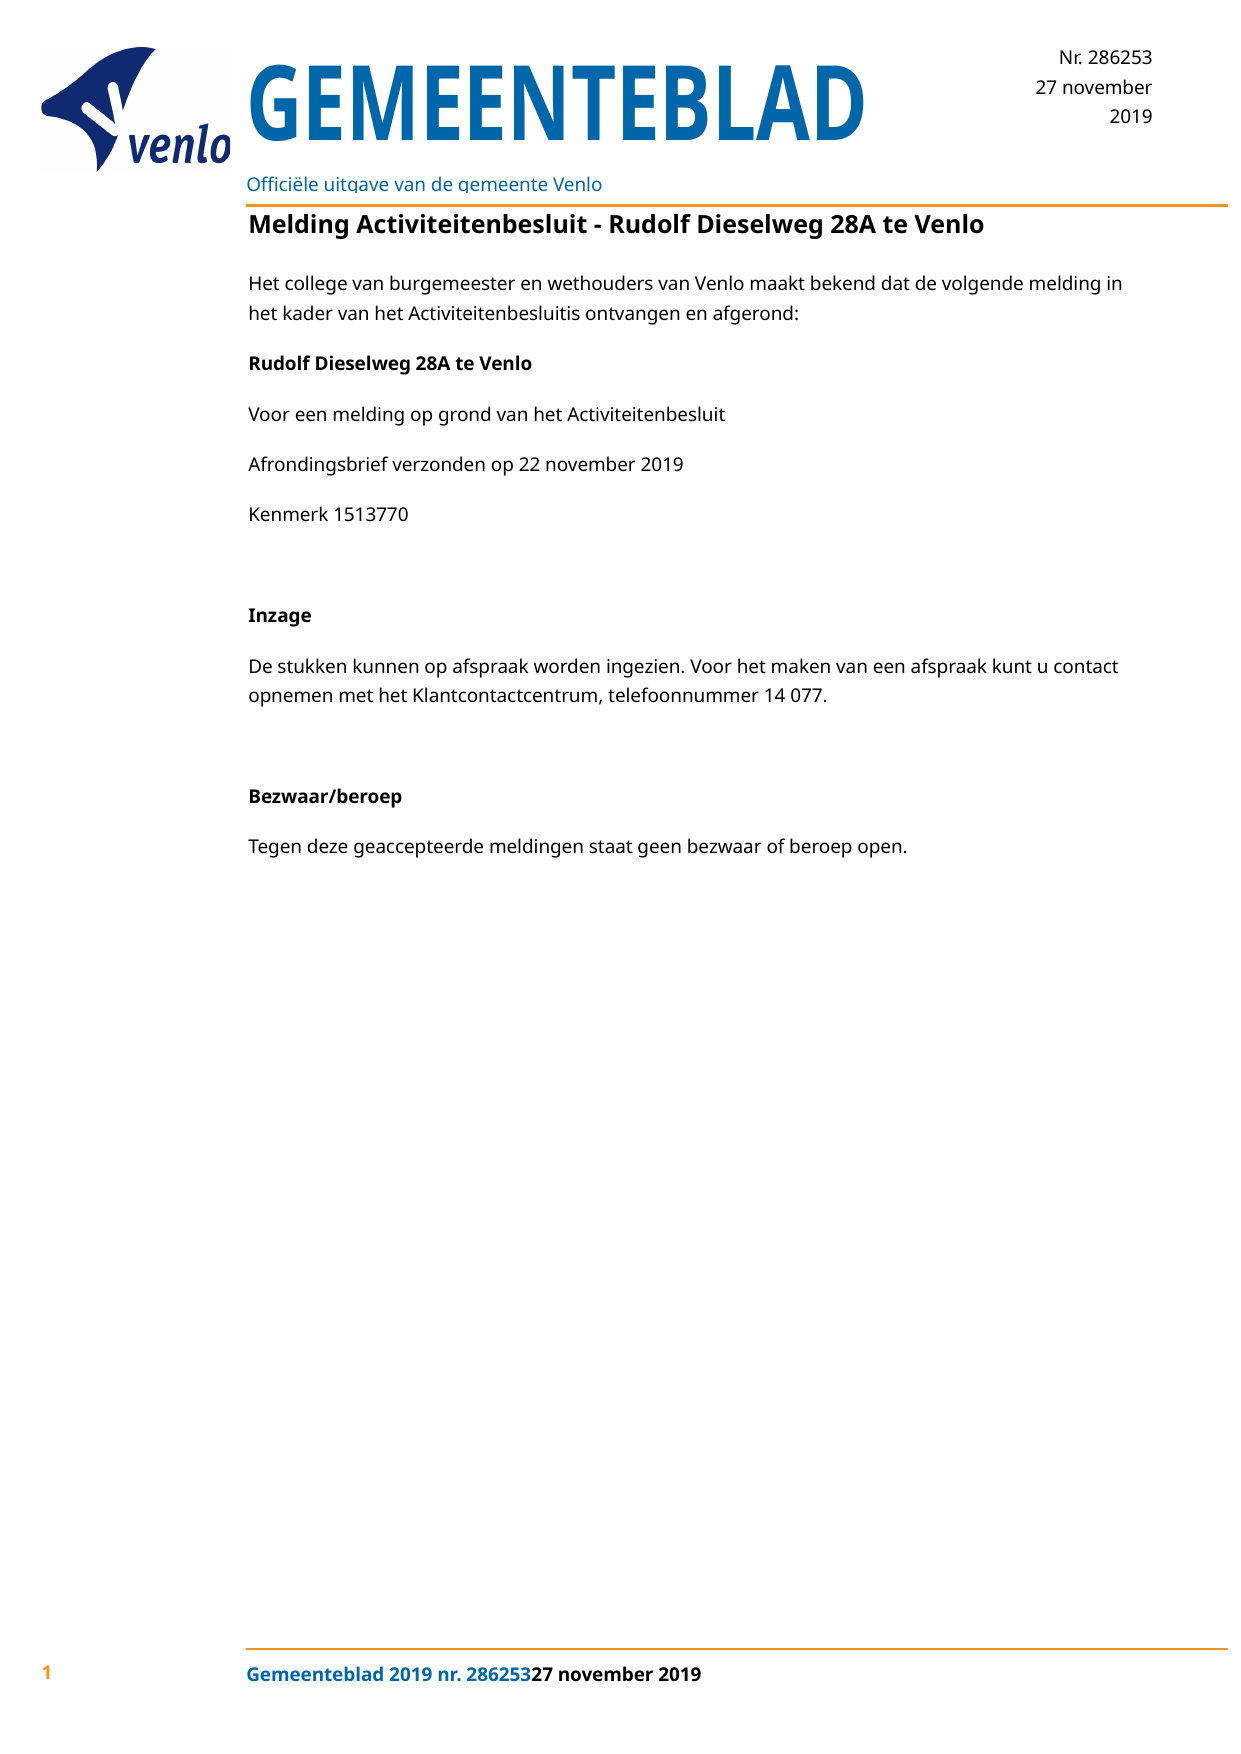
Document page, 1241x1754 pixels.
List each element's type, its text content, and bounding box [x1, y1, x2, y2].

text Rudolf Dieselweg 28A te Venlo [248, 350, 1152, 376]
text Bezwaar/beroep [248, 783, 1152, 809]
text Melding Activiteitenbesluit - Rudolf Dieselweg 28A te Venlo [248, 207, 1152, 241]
text Het college van burgemeester en wethouders van Venlo maakt bekend dat de volgende melding in het kader van het Activiteitenbesluitis ontvangen en afgerond: [248, 270, 1152, 326]
text Inzage [248, 602, 1152, 628]
picture [41, 47, 231, 172]
text Voor een melding op grond van het Activiteitenbesluit [248, 401, 1152, 426]
text Afrondingsbrief verzonden op 22 november 2019 [248, 451, 1152, 477]
text Tegen deze geaccepteerde meldingen staat geen bezwaar of beroep open. [248, 834, 1152, 859]
text Kenmerk 1513770 [248, 502, 1152, 527]
text De stukken kunnen op afspraak worden ingezien. Voor het maken van een afspraak kunt u contact opnemen met het Klantcontactcentrum, telefoonnummer 14 077. [248, 653, 1152, 708]
